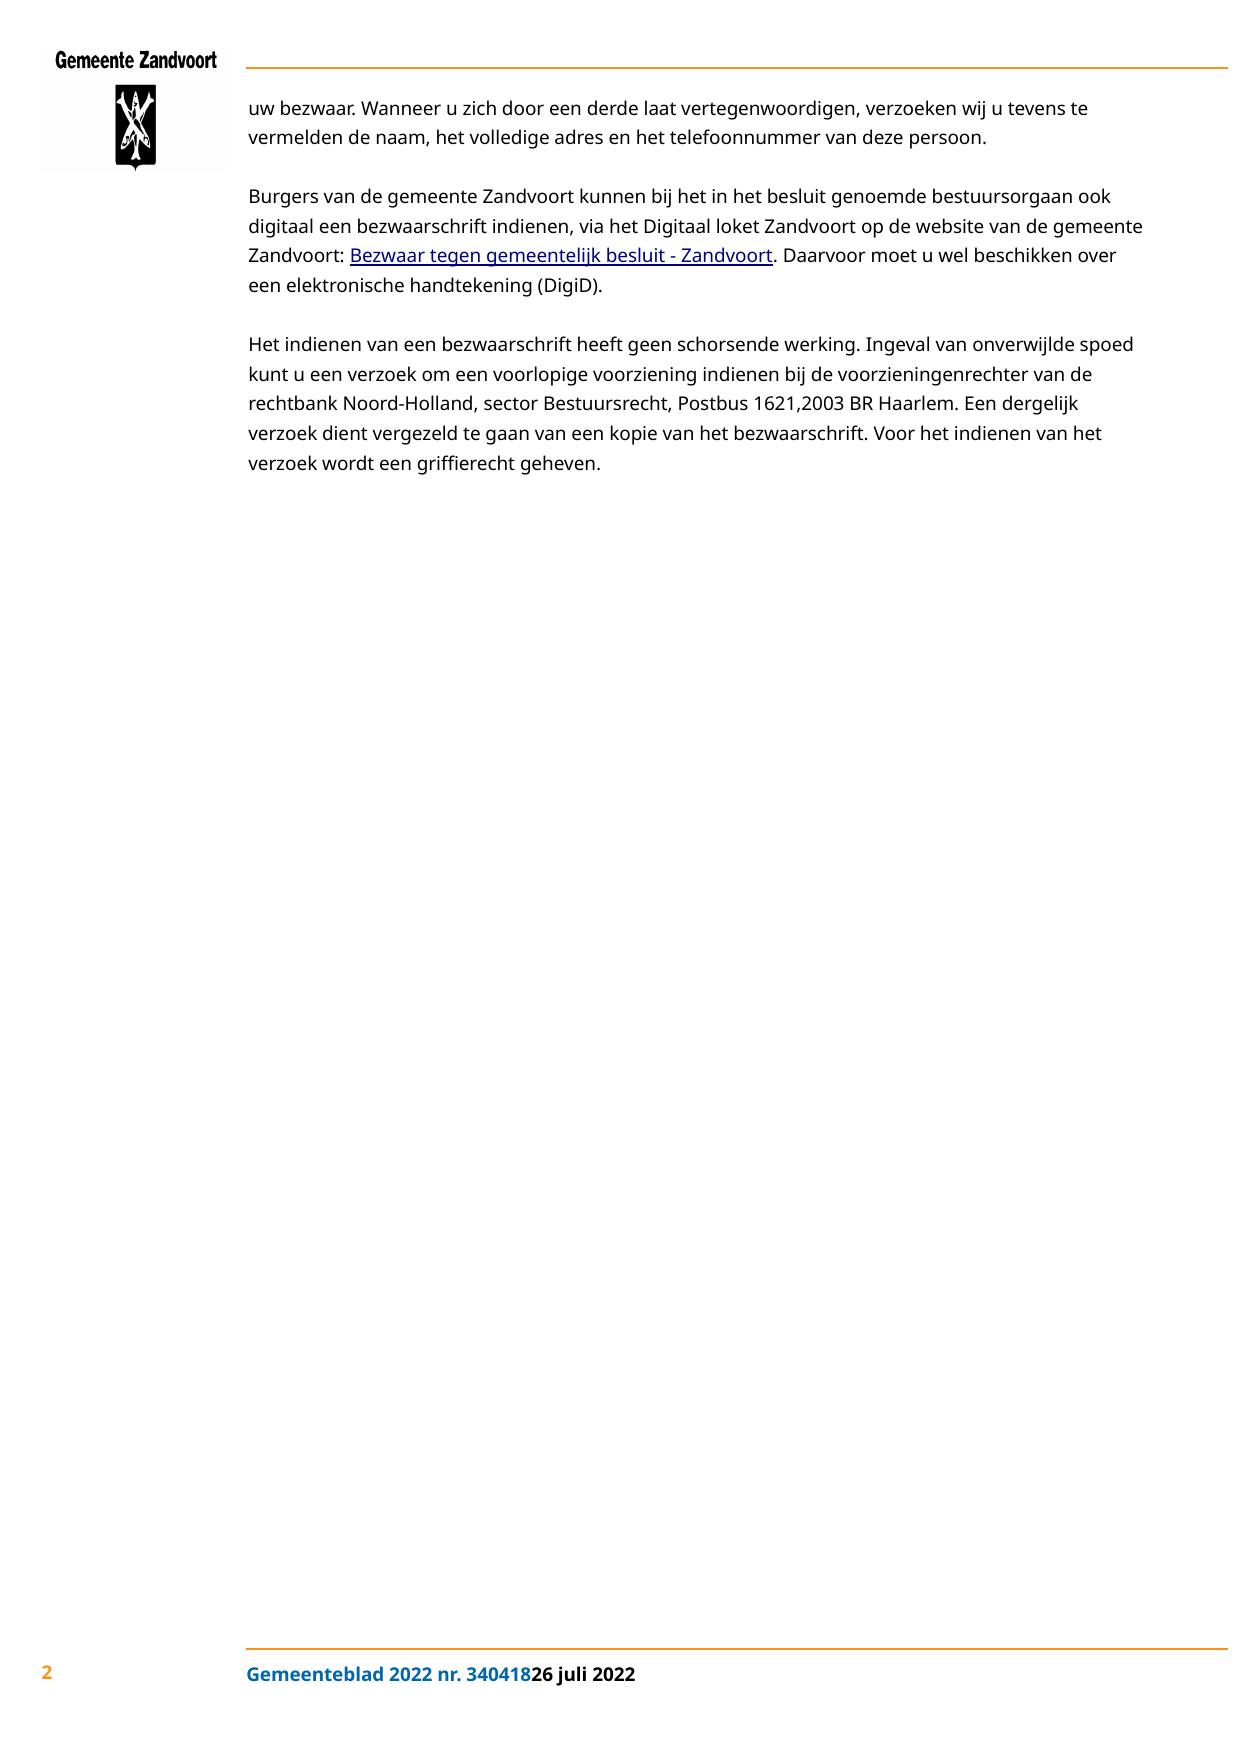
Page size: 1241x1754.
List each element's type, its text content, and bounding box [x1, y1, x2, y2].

text Burgers van de gemeente Zandvoort kunnen bij het in het besluit genoemde bestuursorgaan ook digitaal een bezwaarschrift indienen, via het Digitaal loket Zandvoort op de website van de gemeente Zandvoort: Bezwaar tegen gemeentelijk besluit - Zandvoort. Daarvoor moet u wel beschikken over een elektronische handtekening (DigiD). [248, 183, 1152, 298]
text uw bezwaar. Wanneer u zich door een derde laat vertegenwoordigen, verzoeken wij u tevens te vermelden de naam, het volledige adres en het telefoonnummer van deze persoon. [248, 95, 1152, 150]
text Het indienen van een bezwaarschrift heeft geen schorsende werking. Ingeval van onverwijlde spoed kunt u een verzoek om een voorlopige voorziening indienen bij de voorzieningenrechter van de rechtbank Noord-Holland, sector Bestuursrecht, Postbus 1621,2003 BR Haarlem. Een dergelijk verzoek dient vergezeld te gaan van een kopie van het bezwaarschrift. Voor het indienen van het verzoek wordt een griffierecht geheven. [248, 331, 1152, 476]
picture [41, 47, 231, 172]
